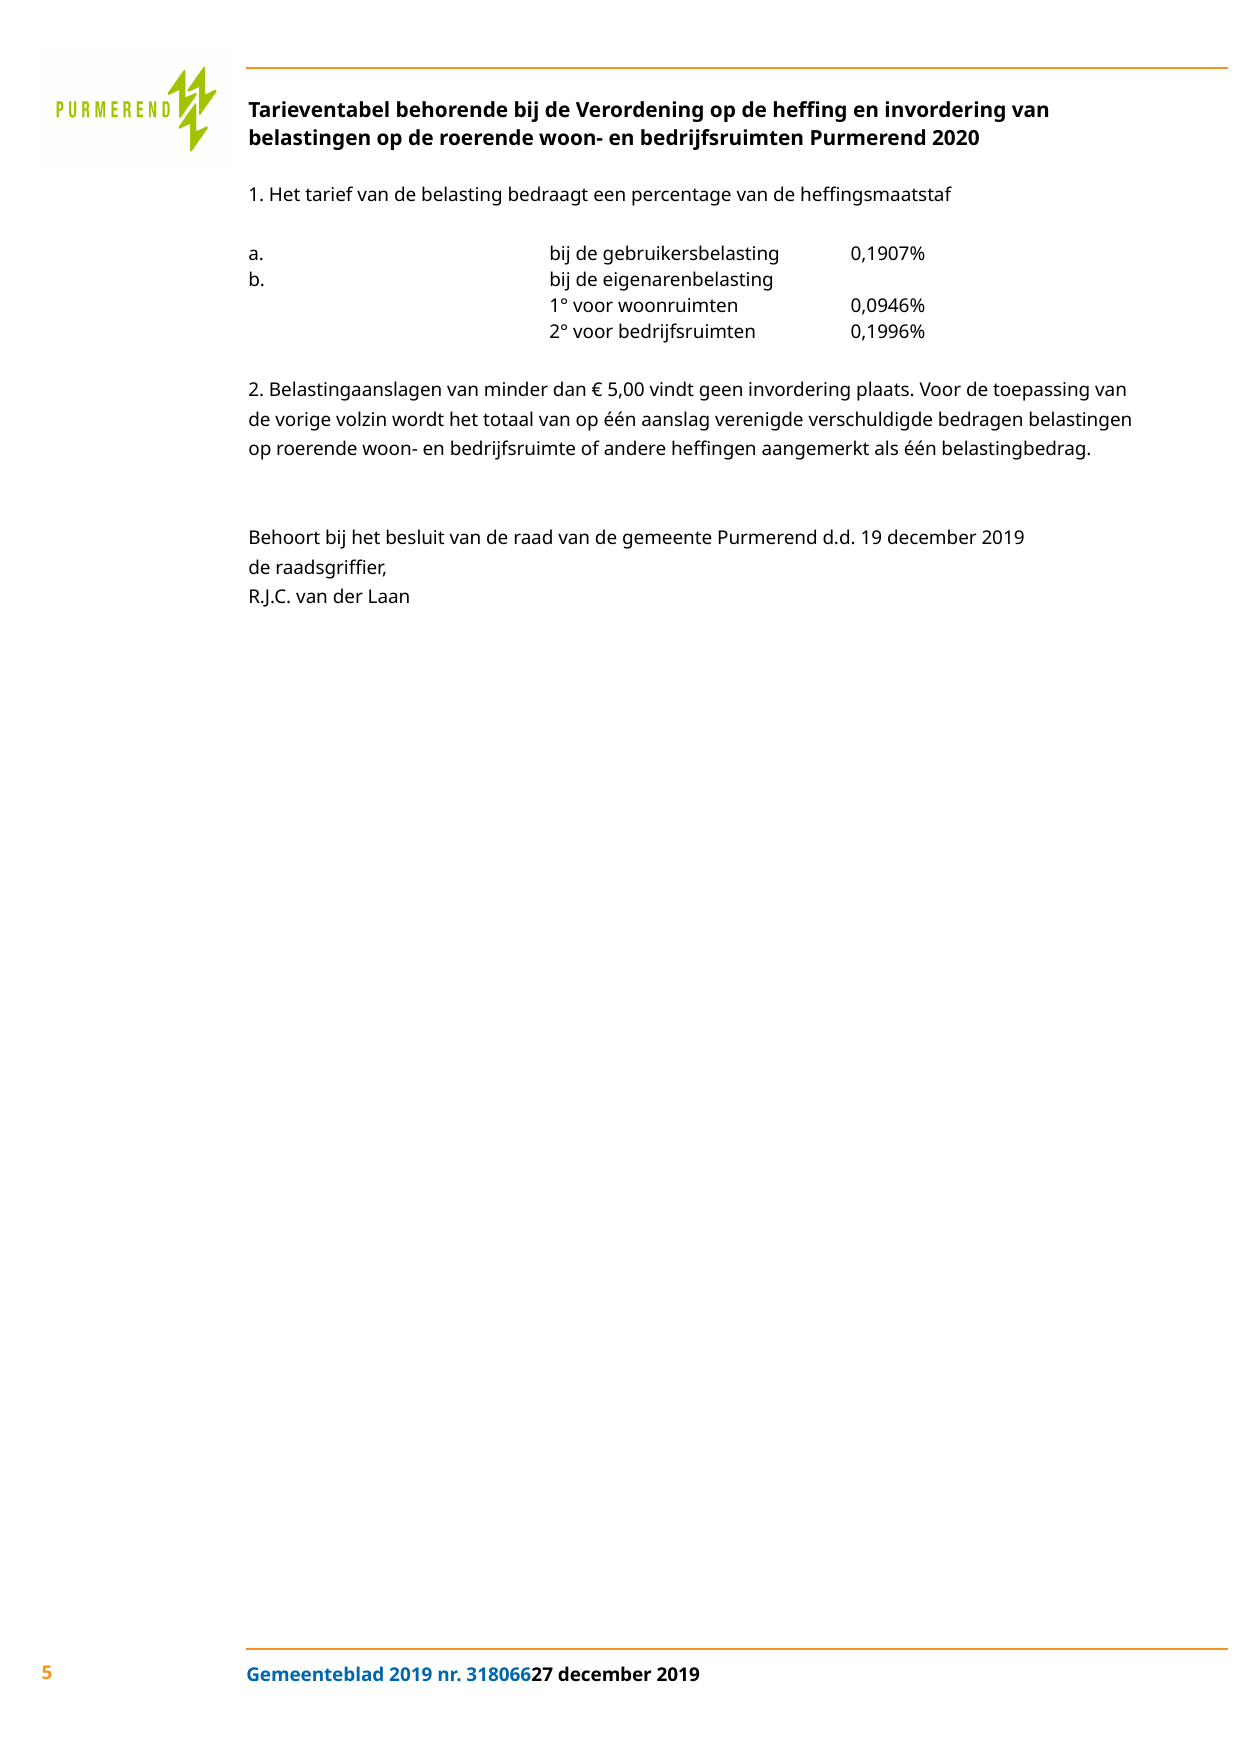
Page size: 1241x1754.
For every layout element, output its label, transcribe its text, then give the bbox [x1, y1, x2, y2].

text de raadsgriffier, [248, 554, 1152, 579]
table_cell [248, 292, 549, 318]
text 2. Belastingaanslagen van minder dan € 5,00 vindt geen invordering plaats. Voor de toepassing van de vorige volzin wordt het totaal van op één aanslag verenigde verschuldigde bedragen belastingen op roerende woon- en bedrijfsruimte of andere heffingen aangemerkt als één belastingbedrag. [248, 376, 1152, 461]
table_cell 1° voor woonruimten [549, 292, 850, 318]
table_cell [248, 318, 549, 343]
table_header bij de gebruikersbelasting [549, 241, 850, 266]
table_cell 0,1996% [850, 318, 1152, 343]
text Behoort bij het besluit van de raad van de gemeente Purmerend d.d. 19 december 2019 [248, 524, 1152, 550]
table_cell [850, 266, 1152, 292]
text Tarieventabel behorende bij de Verordening op de heffing en invordering van belastingen op de roerende woon- en bedrijfsruimten Purmerend 2020 [248, 95, 1152, 152]
picture [41, 47, 231, 172]
table_cell bij de eigenarenbelasting [549, 266, 850, 292]
table_cell b. [248, 266, 549, 292]
table_cell 2° voor bedrijfsruimten [549, 318, 850, 343]
table_header a. [248, 241, 549, 266]
text 1. Het tarief van de belasting bedraagt een percentage van de heffingsmaatstaf [248, 181, 1152, 207]
table_cell 0,0946% [850, 292, 1152, 318]
text R.J.C. van der Laan [248, 583, 1152, 609]
table_header 0,1907% [850, 241, 1152, 266]
